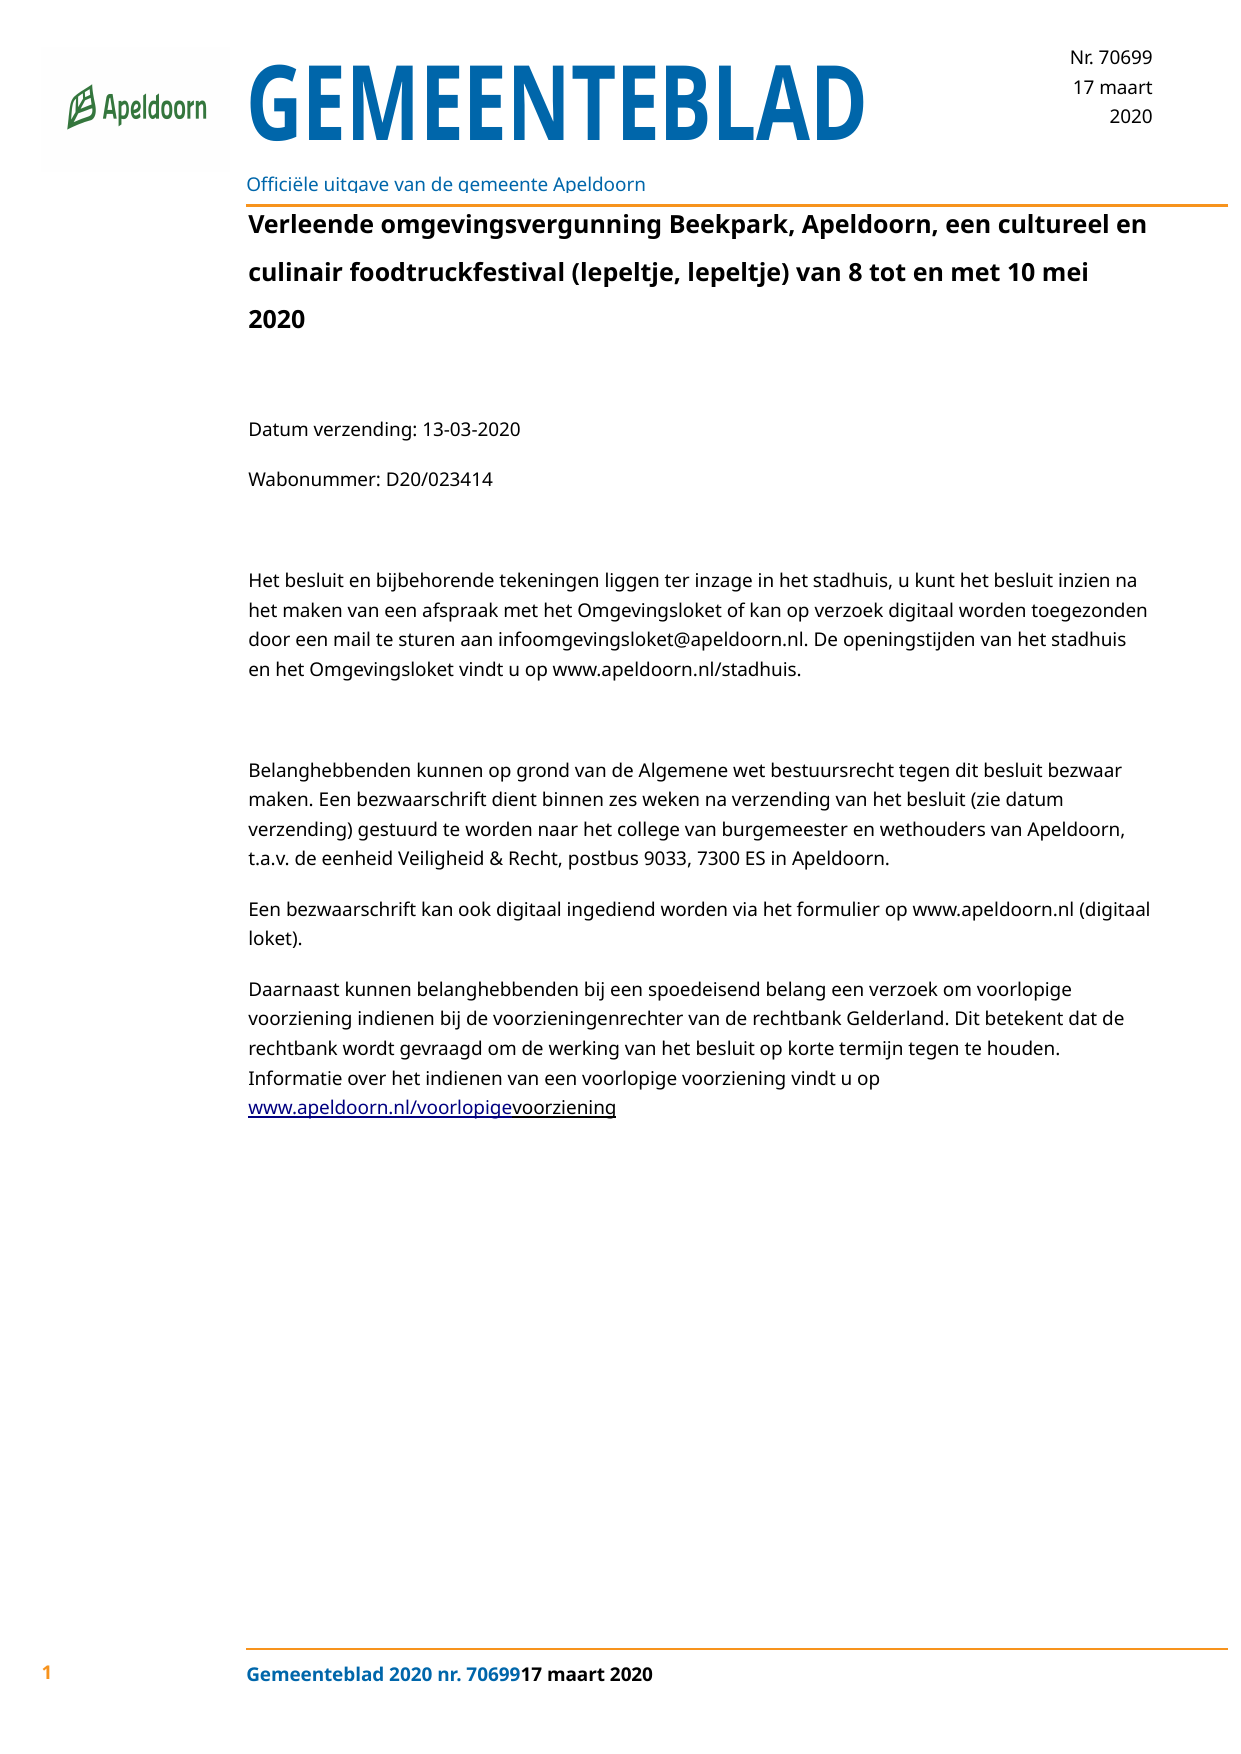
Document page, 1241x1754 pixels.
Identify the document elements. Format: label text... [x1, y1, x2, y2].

picture [41, 47, 231, 172]
text Verleende omgevingsvergunning Beekpark, Apeldoorn, een cultureel en culinair foodtruckfestival (lepeltje, lepeltje) van 8 tot en met 10 mei 2020 [248, 207, 1152, 336]
text Wabonummer: D20/023414 [248, 466, 1152, 492]
text Daarnaast kunnen belanghebbenden bij een spoedeisend belang een verzoek om voorlopige voorziening indienen bij de voorzieningenrechter van de rechtbank Gelderland. Dit betekent dat de rechtbank wordt gevraagd om de werking van het besluit op korte termijn tegen te houden. Informatie over het indienen van een voorlopige voorziening vindt u op www.apeldoorn.nl/voorlopigevoorziening [248, 976, 1152, 1120]
text Een bezwaarschrift kan ook digitaal ingediend worden via het formulier op www.apeldoorn.nl (digitaal loket). [248, 896, 1152, 951]
text Belanghebbenden kunnen op grond van de Algemene wet bestuursrecht tegen dit besluit bezwaar maken. Een bezwaarschrift dient binnen zes weken na verzending van het besluit (zie datum verzending) gestuurd te worden naar het college van burgemeester en wethouders van Apeldoorn, t.a.v. de eenheid Veiligheid & Recht, postbus 9033, 7300 ES in Apeldoorn. [248, 757, 1152, 871]
text Datum verzending: 13-03-2020 [248, 416, 1152, 442]
text Het besluit en bijbehorende tekeningen liggen ter inzage in het stadhuis, u kunt het besluit inzien na het maken van een afspraak met het Omgevingsloket of kan op verzoek digitaal worden toegezonden door een mail te sturen aan infoomgevingsloket@apeldoorn.nl. De openingstijden van het stadhuis en het Omgevingsloket vindt u op www.apeldoorn.nl/stadhuis. [248, 567, 1152, 682]
